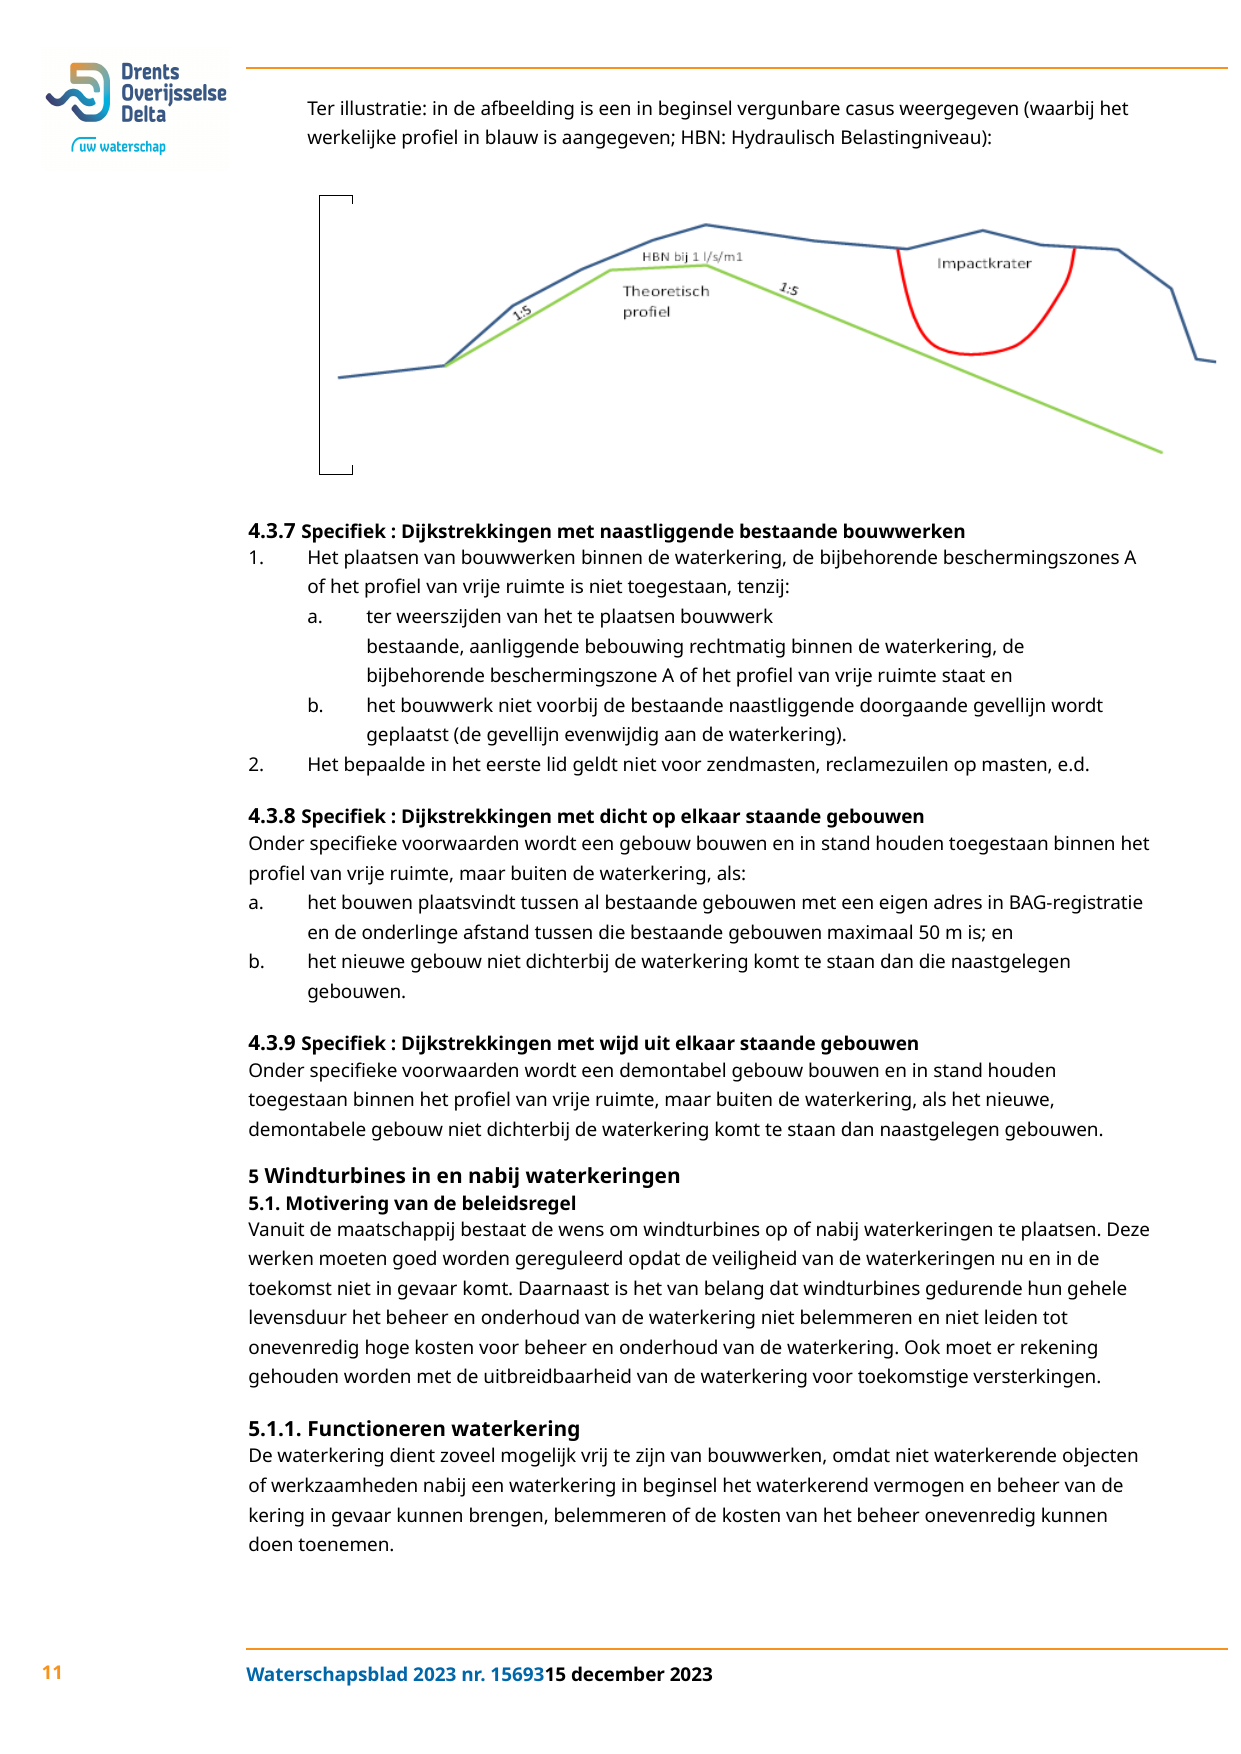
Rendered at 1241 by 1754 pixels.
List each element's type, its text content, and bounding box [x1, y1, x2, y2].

picture [41, 47, 231, 172]
text Vanuit de maatschappij bestaat de wens om windturbines op of nabij waterkeringen te plaatsen. Deze werken moeten goed worden gereguleerd opdat de veiligheid van de waterkeringen nu en in de toekomst niet in gevaar komt. Daarnaast is het van belang dat windturbines gedurende hun gehele levensduur het beheer en onderhoud van de waterkering niet belemmeren en niet leiden tot onevenredig hoge kosten voor beheer en onderhoud van de waterkering. Ook moet er rekening gehouden worden met de uitbreidbaarheid van de waterkering voor toekomstige versterkingen. [248, 1216, 1152, 1389]
list Het plaatsen van bouwwerken binnen de waterkering, de bijbehorende beschermingszones A of het profiel van vrije ruimte is niet toegestaan, tenzij: [248, 544, 1152, 599]
list Ter illustratie: in de afbeelding is een in beginsel vergunbare casus weergegeven (waarbij het werkelijke profiel in blauw is aangegeven; HBN: Hydraulisch Belastingniveau): [248, 95, 1152, 150]
picture [327, 204, 1232, 465]
text Onder specifieke voorwaarden wordt een demontabel gebouw bouwen en in stand houden toegestaan binnen het profiel van vrije ruimte, maar buiten de waterkering, als het nieuwe, demontabele gebouw niet dichterbij de waterkering komt te staan dan naastgelegen gebouwen. [248, 1057, 1152, 1142]
text 4.3.9 Specifiek : Dijkstrekkingen met wijd uit elkaar staande gebouwen [248, 1028, 1152, 1057]
text Onder specifieke voorwaarden wordt een gebouw bouwen en in stand houden toegestaan binnen het profiel van vrije ruimte, maar buiten de waterkering, als: [248, 830, 1152, 885]
text 5 Windturbines in en nabij waterkeringen [248, 1162, 1152, 1190]
text 4.3.8 Specifiek : Dijkstrekkingen met dicht op elkaar staande gebouwen [248, 802, 1152, 830]
list het nieuwe gebouw niet dichterbij de waterkering komt te staan dan die naastgelegen gebouwen. [248, 948, 1152, 1004]
list het bouwen plaatsvindt tussen al bestaande gebouwen met een eigen adres in BAG-registratie en de onderlinge afstand tussen die bestaande gebouwen maximaal 50 m is; en [248, 889, 1152, 944]
list Het bepaalde in het eerste lid geldt niet voor zendmasten, reclamezuilen op masten, e.d. [248, 751, 1152, 777]
text 5.1.1. Functioneren waterkering [248, 1414, 1152, 1443]
text De waterkering dient zoveel mogelijk vrij te zijn van bouwwerken, omdat niet waterkerende objecten of werkzaamheden nabij een waterkering in beginsel het waterkerend vermogen en beheer van de kering in gevaar kunnen brengen, belemmeren of de kosten van het beheer onevenredig kunnen doen toenemen. [248, 1443, 1152, 1557]
list het bouwwerk niet voorbij de bestaande naastliggende doorgaande gevellijn wordt geplaatst (de gevellijn evenwijdig aan de waterkering). [307, 692, 1152, 747]
list ter weerszijden van het te plaatsen bouwwerk bestaande, aanliggende bebouwing rechtmatig binnen de waterkering, de bijbehorende beschermingszone A of het profiel van vrije ruimte staat en [307, 603, 1152, 688]
text 5.1. Motivering van de beleidsregel [248, 1190, 1152, 1216]
text 4.3.7 Specifiek : Dijkstrekkingen met naastliggende bestaande bouwwerken [248, 516, 1152, 544]
